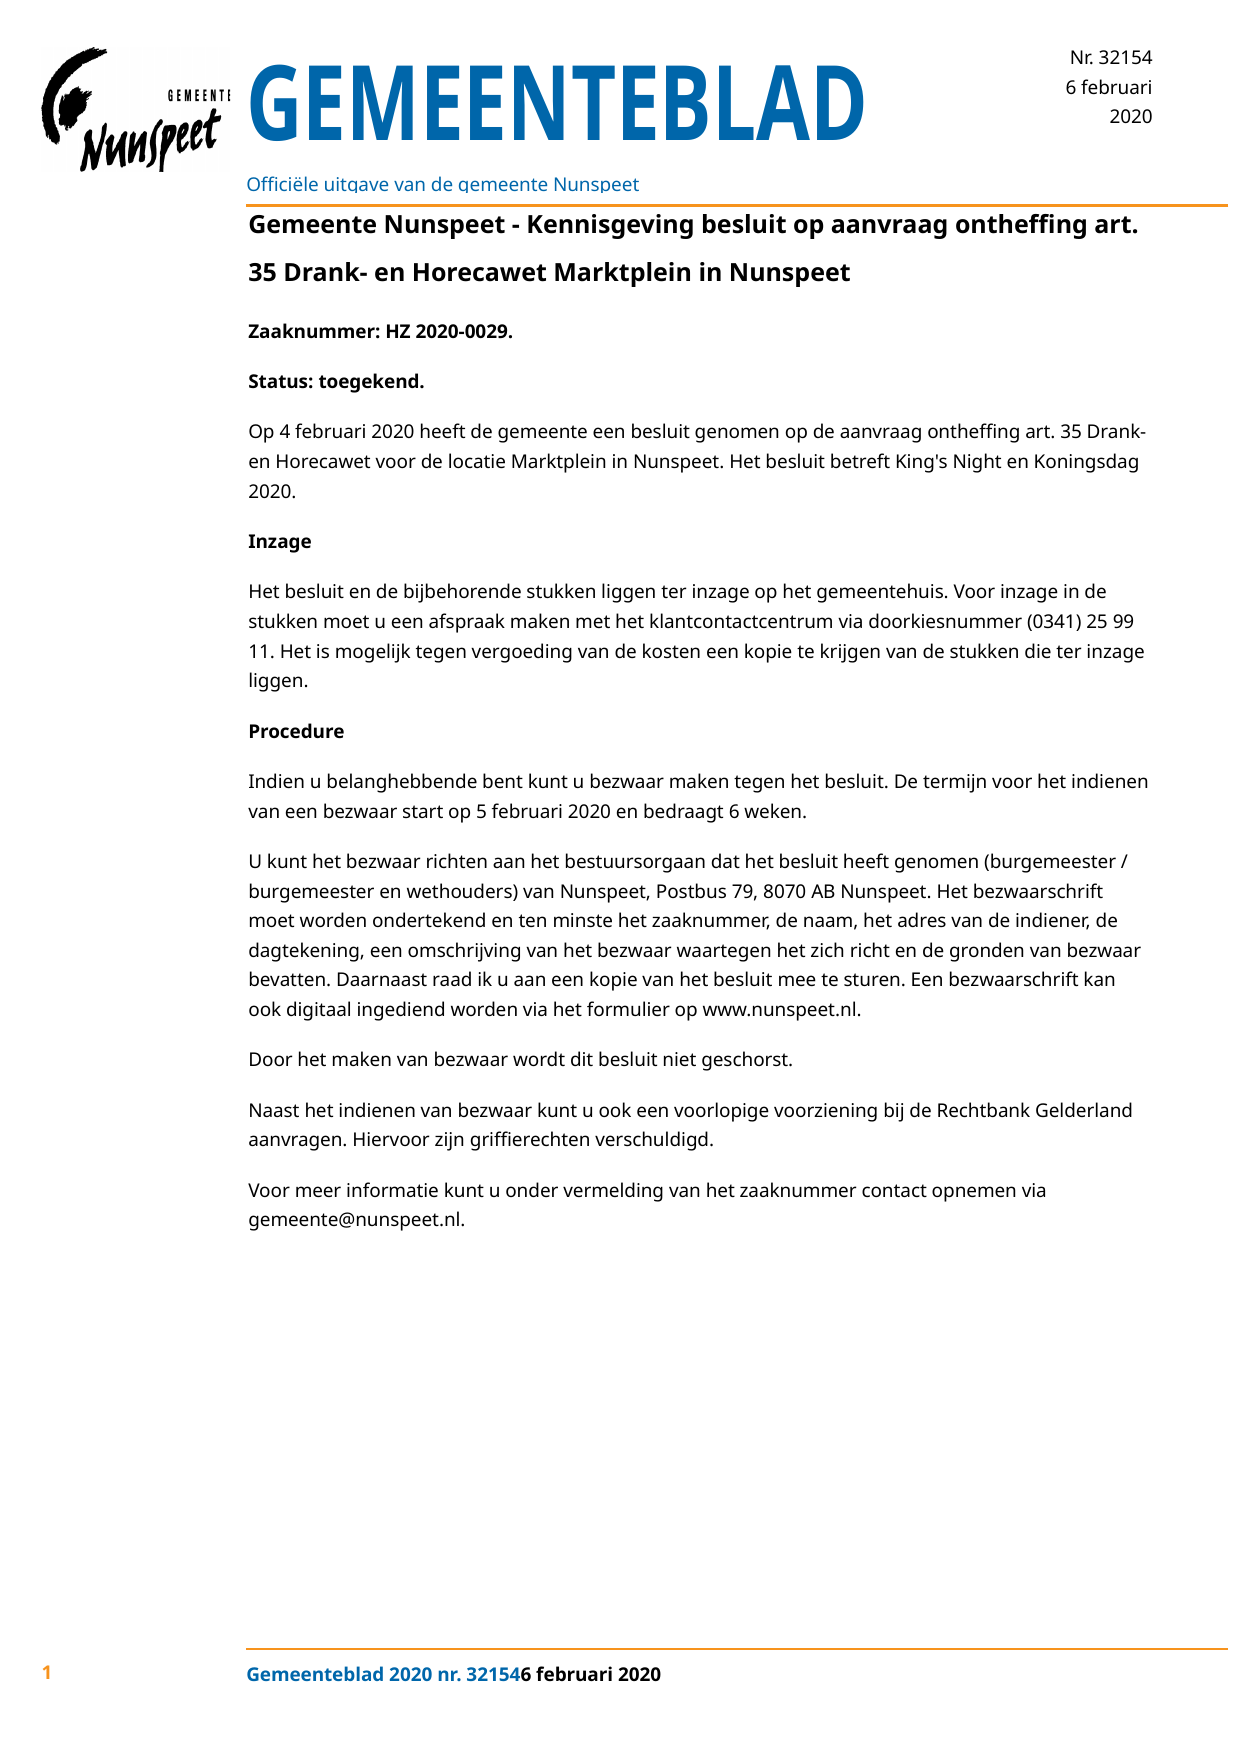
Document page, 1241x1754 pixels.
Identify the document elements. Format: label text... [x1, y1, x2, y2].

text Gemeente Nunspeet - Kennisgeving besluit op aanvraag ontheffing art. 35 Drank- en Horecawet Marktplein in Nunspeet [248, 207, 1152, 288]
text Door het maken van bezwaar wordt dit besluit niet geschorst. [248, 1047, 1152, 1072]
text Op 4 februari 2020 heeft de gemeente een besluit genomen op de aanvraag ontheffing art. 35 Drank- en Horecawet voor de locatie Marktplein in Nunspeet. Het besluit betreft King's Night en Koningsdag 2020. [248, 419, 1152, 504]
text Voor meer informatie kunt u onder vermelding van het zaaknummer contact opnemen via gemeente@nunspeet.nl. [248, 1177, 1152, 1232]
text Het besluit en de bijbehorende stukken liggen ter inzage op het gemeentehuis. Voor inzage in de stukken moet u een afspraak maken met het klantcontactcentrum via doorkiesnummer (0341) 25 99 11. Het is mogelijk tegen vergoeding van de kosten een kopie te krijgen van de stukken die ter inzage liggen. [248, 579, 1152, 693]
text Indien u belanghebbende bent kunt u bezwaar maken tegen het besluit. De termijn voor het indienen van een bezwaar start op 5 februari 2020 en bedraagt 6 weken. [248, 768, 1152, 824]
text Status: toegekend. [248, 368, 1152, 394]
text Inzage [248, 528, 1152, 554]
text U kunt het bezwaar richten aan het bestuursorgaan dat het besluit heeft genomen (burgemeester / burgemeester en wethouders) van Nunspeet, Postbus 79, 8070 AB Nunspeet. Het bezwaarschrift moet worden ondertekend en ten minste het zaaknummer, de naam, het adres van de indiener, de dagtekening, een omschrijving van het bezwaar waartegen het zich richt en de gronden van bezwaar bevatten. Daarnaast raad ik u aan een kopie van het besluit mee te sturen. Een bezwaarschrift kan ook digitaal ingediend worden via het formulier op www.nunspeet.nl. [248, 848, 1152, 1022]
picture [41, 47, 231, 172]
text Naast het indienen van bezwaar kunt u ook een voorlopige voorziening bij de Rechtbank Gelderland aanvragen. Hiervoor zijn griffierechten verschuldigd. [248, 1097, 1152, 1152]
text Zaaknummer: HZ 2020-0029. [248, 318, 1152, 344]
text Procedure [248, 718, 1152, 744]
